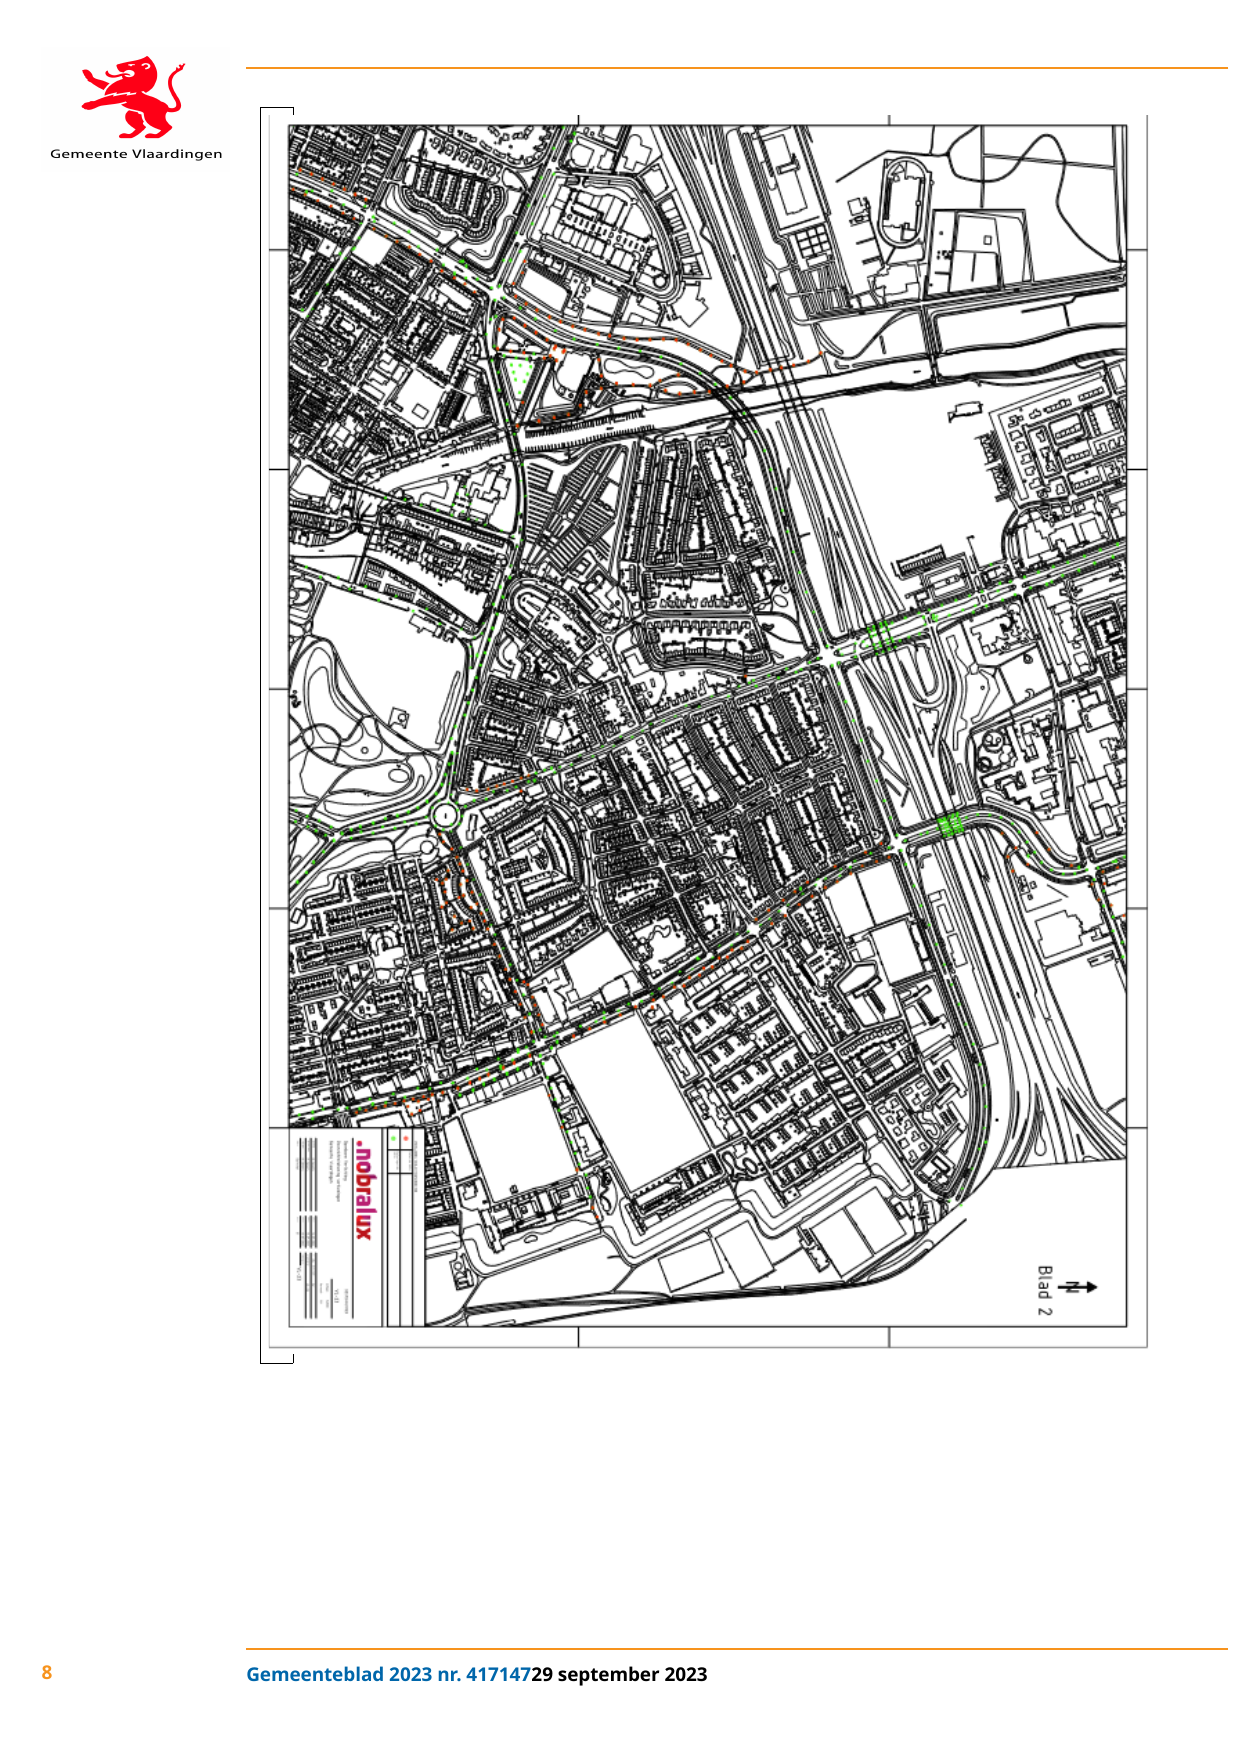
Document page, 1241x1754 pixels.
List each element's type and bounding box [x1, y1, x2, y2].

picture [268, 115, 1155, 1354]
picture [41, 47, 231, 172]
